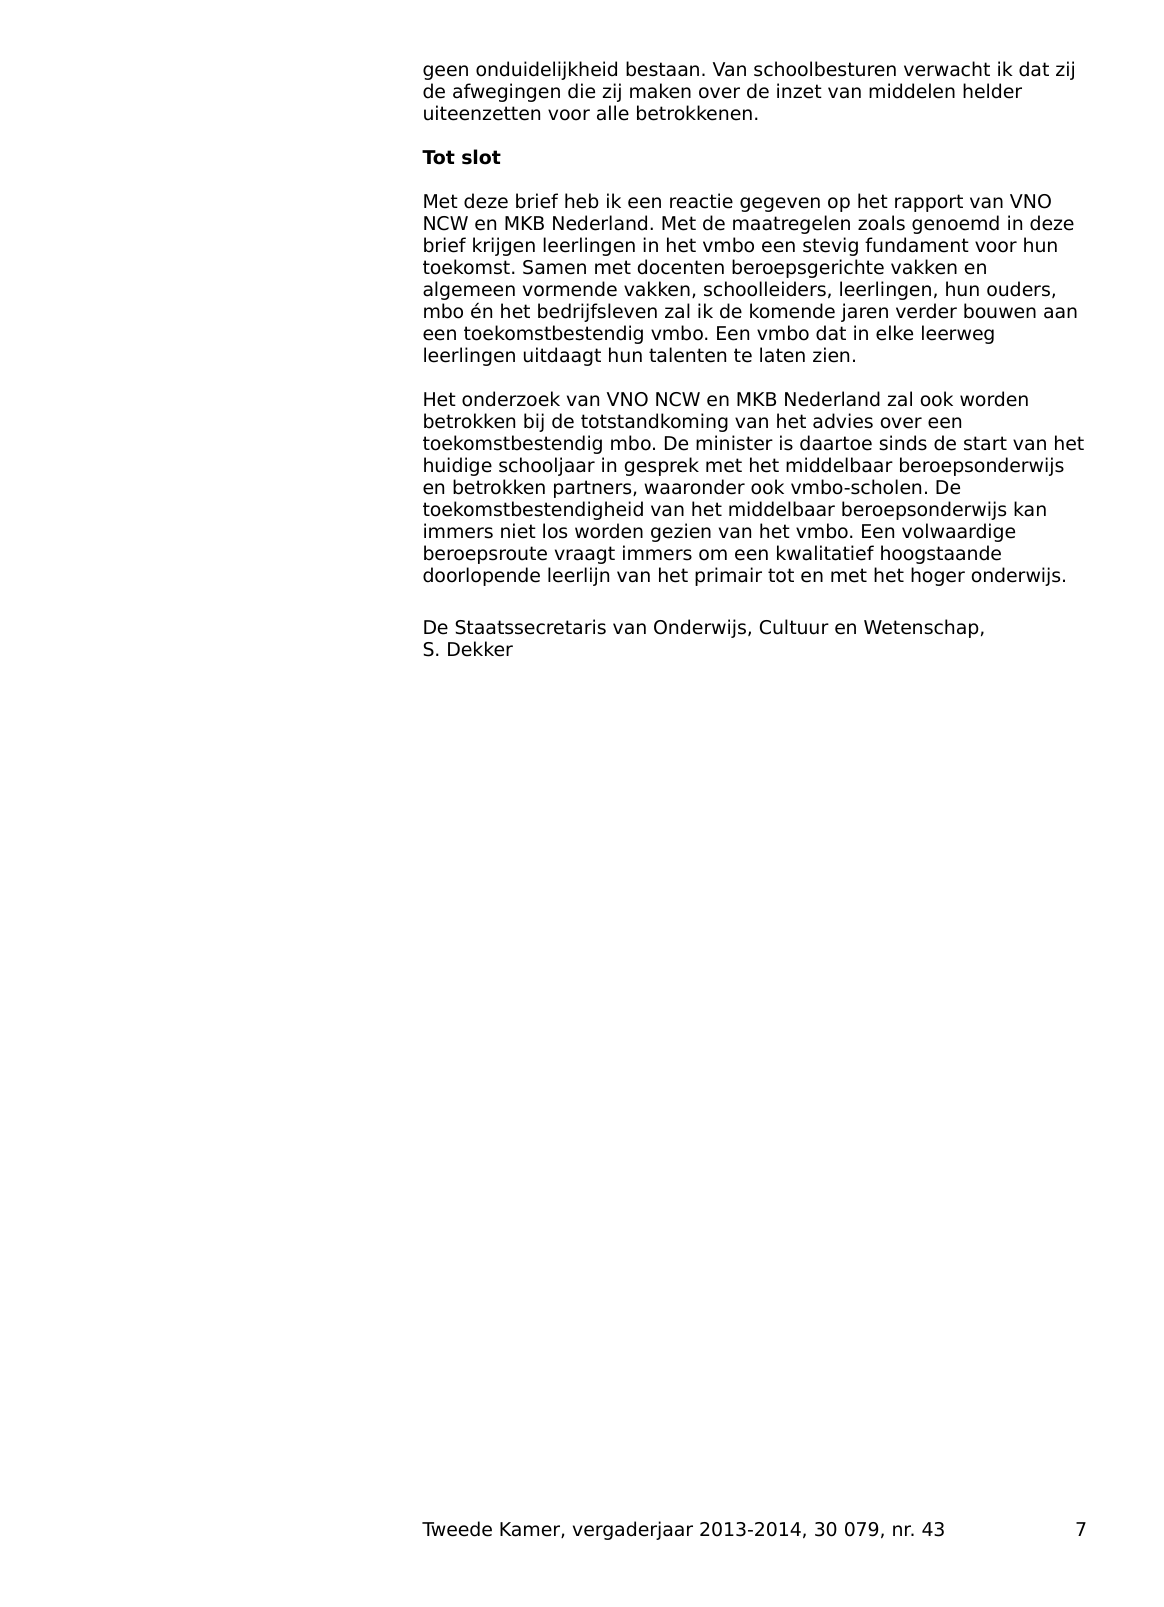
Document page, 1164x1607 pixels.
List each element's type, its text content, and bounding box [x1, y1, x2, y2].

text Het onderzoek van VNO NCW en MKB Nederland zal ook worden betrokken bij de totstandkoming van het advies over een toekomstbestendig mbo. De minister is daartoe sinds de start van het huidige schooljaar in gesprek met het middelbaar beroepsonderwijs en betrokken partners, waaronder ook vmbo-scholen. De toekomstbestendigheid van het middelbaar beroepsonderwijs kan immers niet los worden gezien van het vmbo. Een volwaardige beroepsroute vraagt immers om een kwalitatief hoogstaande doorlopende leerlijn van het primair tot en met het hoger onderwijs. [422, 389, 1087, 587]
text geen onduidelijkheid bestaan. Van schoolbesturen verwacht ik dat zij de afwegingen die zij maken over de inzet van middelen helder uiteenzetten voor alle betrokkenen. [422, 59, 1087, 125]
text De Staatssecretaris van Onderwijs, Cultuur en Wetenschap, S. Dekker [422, 617, 1087, 661]
subtitle Tot slot [422, 147, 1087, 169]
text Met deze brief heb ik een reactie gegeven op het rapport van VNO NCW en MKB Nederland. Met de maatregelen zoals genoemd in deze brief krijgen leerlingen in het vmbo een stevig fundament voor hun toekomst. Samen met docenten beroepsgerichte vakken en algemeen vormende vakken, schoolleiders, leerlingen, hun ouders, mbo én het bedrijfsleven zal ik de komende jaren verder bouwen aan een toekomstbestendig vmbo. Een vmbo dat in elke leerweg leerlingen uitdaagt hun talenten te laten zien. [422, 191, 1087, 367]
